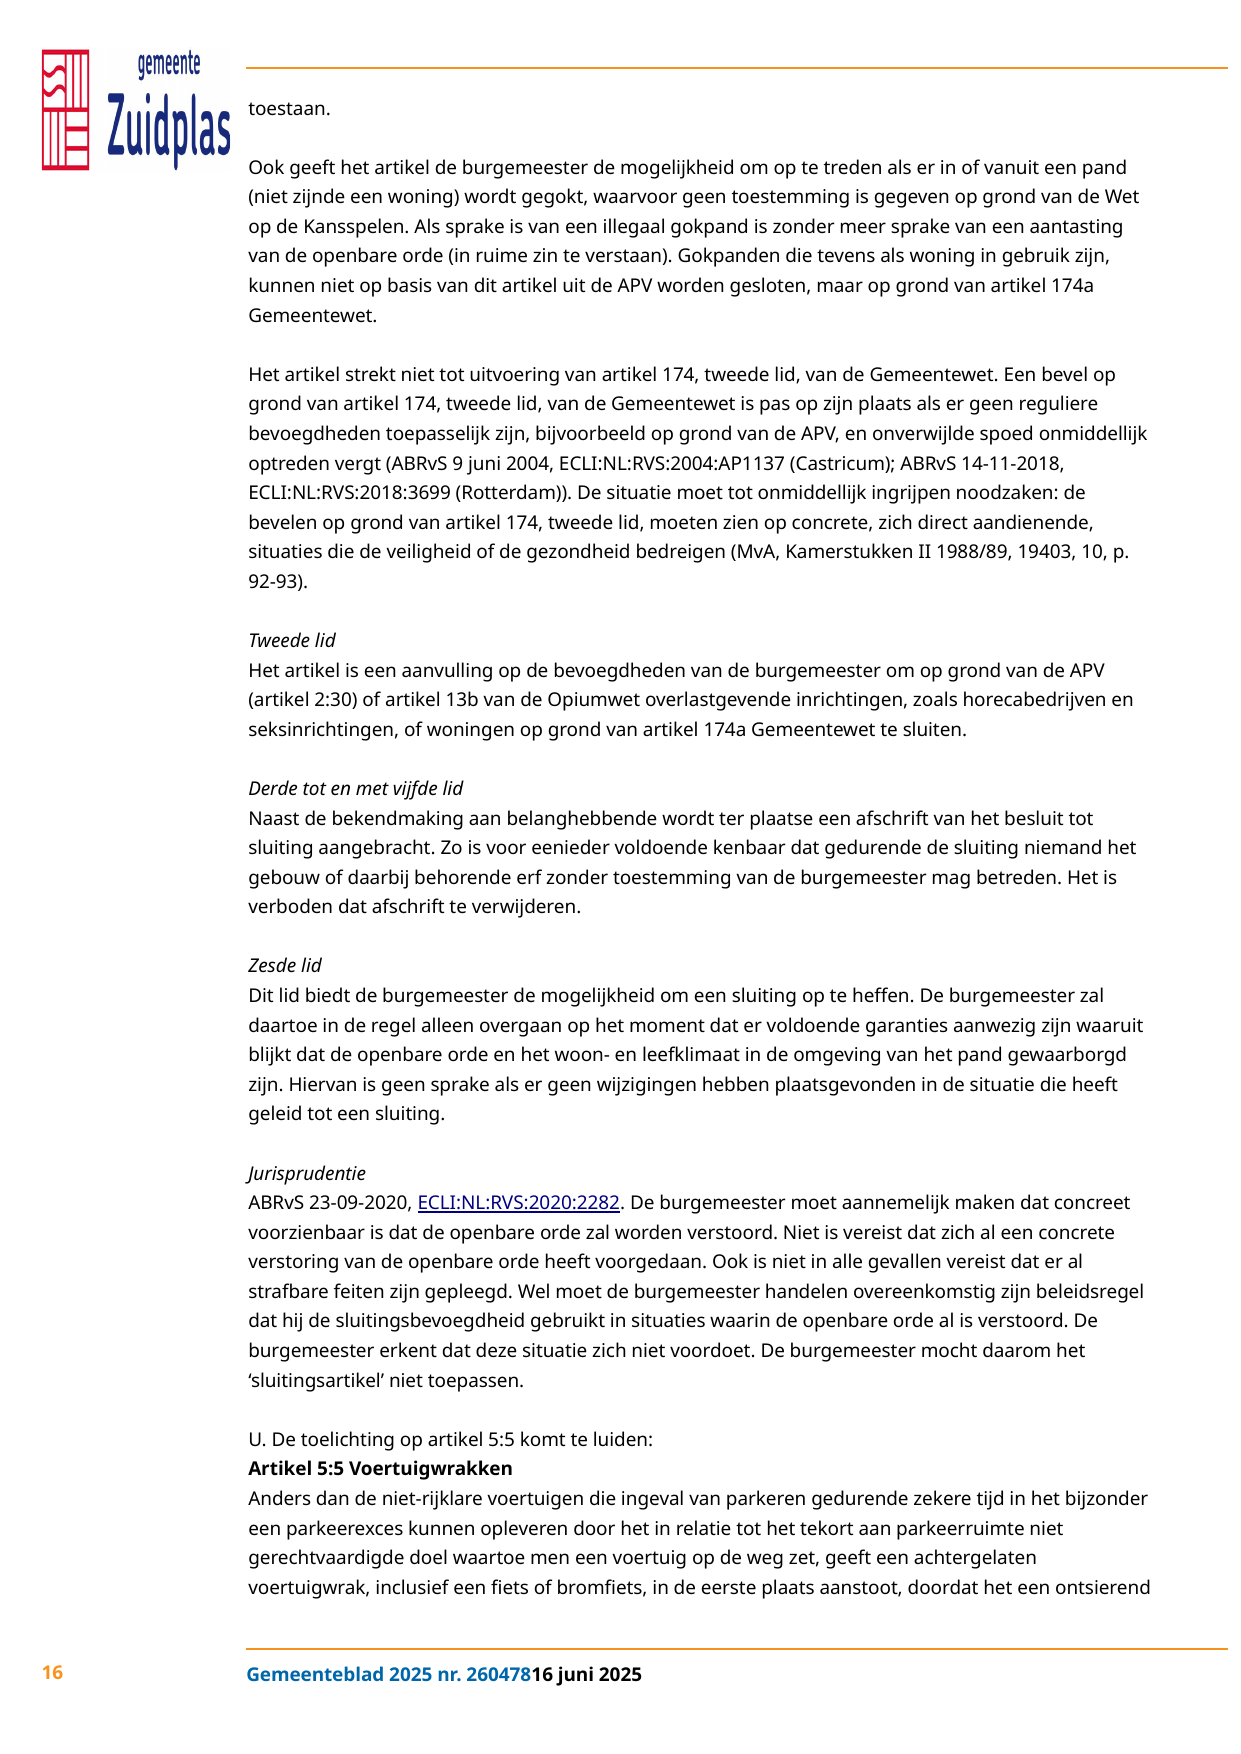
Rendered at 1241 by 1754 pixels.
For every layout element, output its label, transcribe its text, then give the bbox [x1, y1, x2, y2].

text Naast de bekendmaking aan belanghebbende wordt ter plaatse een afschrift van het besluit tot sluiting aangebracht. Zo is voor eenieder voldoende kenbaar dat gedurende de sluiting niemand het gebouw of daarbij behorende erf zonder toestemming van de burgemeester mag betreden. Het is verboden dat afschrift te verwijderen. [248, 805, 1152, 919]
text Jurisprudentie [248, 1160, 1152, 1186]
text Tweede lid [248, 627, 1152, 653]
text Ook geeft het artikel de burgemeester de mogelijkheid om op te treden als er in of vanuit een pand (niet zijnde een woning) wordt gegokt, waarvoor geen toestemming is gegeven op grond van de Wet op de Kansspelen. Als sprake is van een illegaal gokpand is zonder meer sprake van een aantasting van de openbare orde (in ruime zin te verstaan). Gokpanden die tevens als woning in gebruik zijn, kunnen niet op basis van dit artikel uit de APV worden gesloten, maar op grond van artikel 174a Gemeentewet. [248, 154, 1152, 328]
text Het artikel is een aanvulling op de bevoegdheden van de burgemeester om op grond van de APV (artikel 2:30) of artikel 13b van de Opiumwet overlastgevende inrichtingen, zoals horecabedrijven en seksinrichtingen, of woningen op grond van artikel 174a Gemeentewet te sluiten. [248, 657, 1152, 742]
text Anders dan de niet-rijklare voertuigen die ingeval van parkeren gedurende zekere tijd in het bijzonder een parkeerexces kunnen opleveren door het in relatie tot het tekort aan parkeerruimte niet gerechtvaardigde doel waartoe men een voertuig op de weg zet, geeft een achtergelaten voertuigwrak, inclusief een fiets of bromfiets, in de eerste plaats aanstoot, doordat het een ontsierend [248, 1485, 1152, 1600]
text U. De toelichting op artikel 5:5 komt te luiden: [248, 1426, 1152, 1452]
text ABRvS 23-09-2020, ECLI:NL:RVS:2020:2282. De burgemeester moet aannemelijk maken dat concreet voorzienbaar is dat de openbare orde zal worden verstoord. Niet is vereist dat zich al een concrete verstoring van de openbare orde heeft voorgedaan. Ook is niet in alle gevallen vereist dat er al strafbare feiten zijn gepleegd. Wel moet de burgemeester handelen overeenkomstig zijn beleidsregel dat hij de sluitingsbevoegdheid gebruikt in situaties waarin de openbare orde al is verstoord. De burgemeester erkent dat deze situatie zich niet voordoet. De burgemeester mocht daarom het ‘sluitingsartikel’ niet toepassen. [248, 1189, 1152, 1393]
text toestaan. [248, 95, 1152, 121]
text Zesde lid [248, 953, 1152, 978]
picture [41, 47, 231, 172]
text Artikel 5:5 Voertuigwrakken [248, 1456, 1152, 1481]
text Dit lid biedt de burgemeester de mogelijkheid om een sluiting op te heffen. De burgemeester zal daartoe in de regel alleen overgaan op het moment dat er voldoende garanties aanwezig zijn waaruit blijkt dat de openbare orde en het woon- en leefklimaat in de omgeving van het pand gewaarborgd zijn. Hiervan is geen sprake als er geen wijzigingen hebben plaatsgevonden in de situatie die heeft geleid tot een sluiting. [248, 982, 1152, 1126]
text Derde tot en met vijfde lid [248, 775, 1152, 801]
text Het artikel strekt niet tot uitvoering van artikel 174, tweede lid, van de Gemeentewet. Een bevel op grond van artikel 174, tweede lid, van de Gemeentewet is pas op zijn plaats als er geen reguliere bevoegdheden toepasselijk zijn, bijvoorbeeld op grond van de APV, en onverwijlde spoed onmiddellijk optreden vergt (ABRvS 9 juni 2004, ECLI:NL:RVS:2004:AP1137 (Castricum); ABRvS 14-11-2018, ECLI:NL:RVS:2018:3699 (Rotterdam)). De situatie moet tot onmiddellijk ingrijpen noodzaken: de bevelen op grond van artikel 174, tweede lid, moeten zien op concrete, zich direct aandienende, situaties die de veiligheid of de gezondheid bedreigen (MvA, Kamerstukken II 1988/89, 19403, 10, p. 92-93). [248, 361, 1152, 594]
